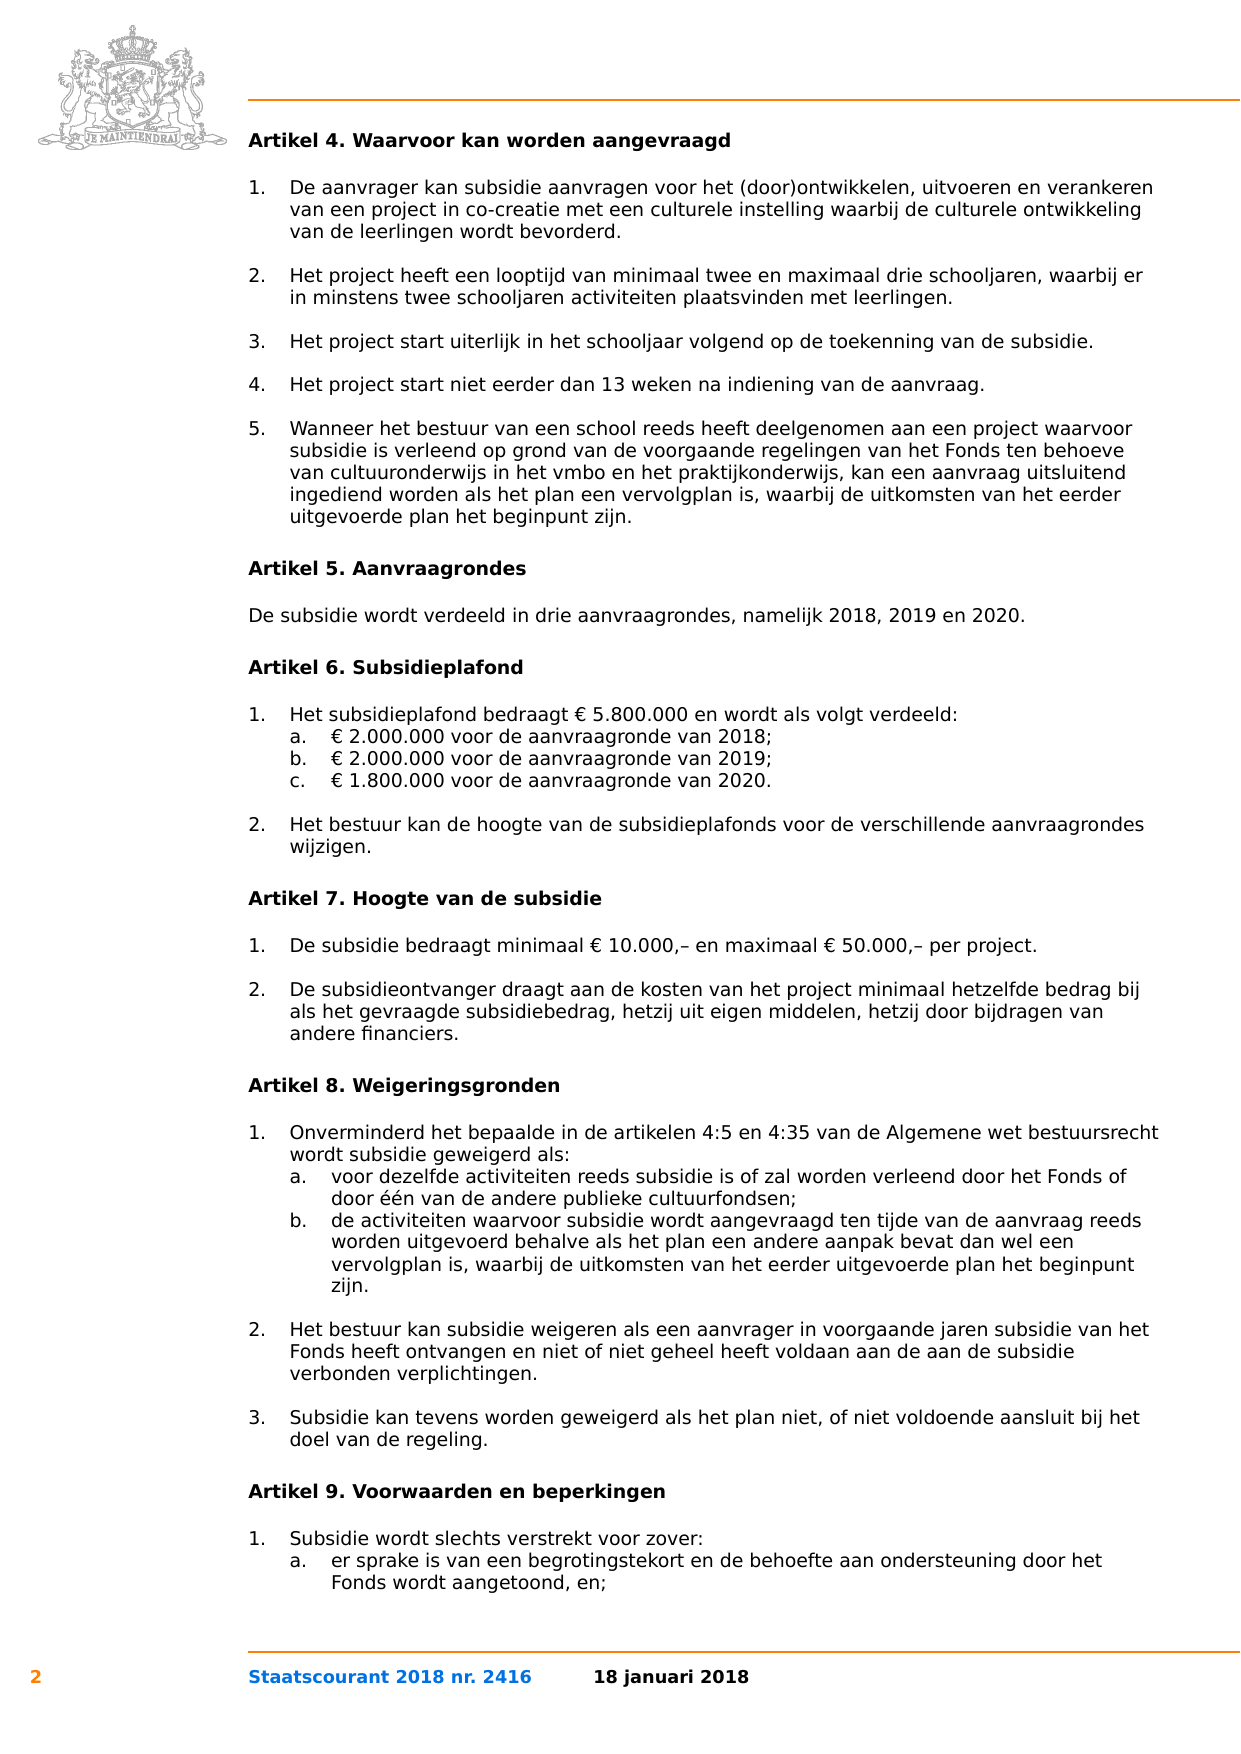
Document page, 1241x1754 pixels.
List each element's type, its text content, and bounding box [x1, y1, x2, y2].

text 1. Het subsidieplafond bedraagt € 5.800.000 en wordt als volgt verdeeld: [248, 704, 1163, 726]
subtitle Artikel 9. Voorwaarden en beperkingen [248, 1481, 1163, 1503]
subtitle Artikel 7. Hoogte van de subsidie [248, 888, 1163, 910]
text a. er sprake is van een begrotingstekort en de behoefte aan ondersteuning door het Fonds wordt aangetoond, en; [289, 1550, 1163, 1594]
text 2. Het bestuur kan subsidie weigeren als een aanvrager in voorgaande jaren subsidie van het Fonds heeft ontvangen en niet of niet geheel heeft voldaan aan de aan de subsidie verbonden verplichtingen. [248, 1319, 1163, 1385]
text 2. De subsidieontvanger draagt aan de kosten van het project minimaal hetzelfde bedrag bij als het gevraagde subsidiebedrag, hetzij uit eigen middelen, hetzij door bijdragen van andere financiers. [248, 979, 1163, 1044]
text 5. Wanneer het bestuur van een school reeds heeft deelgenomen aan een project waarvoor subsidie is verleend op grond van de voorgaande regelingen van het Fonds ten behoeve van cultuuronderwijs in het vmbo en het praktijkonderwijs, kan een aanvraag uitsluitend ingediend worden als het plan een vervolgplan is, waarbij de uitkomsten van het eerder uitgevoerde plan het beginpunt zijn. [248, 418, 1163, 528]
subtitle Artikel 4. Waarvoor kan worden aangevraagd [248, 130, 1163, 152]
text c. € 1.800.000 voor de aanvraagronde van 2020. [289, 770, 1163, 792]
text De subsidie wordt verdeeld in drie aanvraagrondes, namelijk 2018, 2019 en 2020. [248, 605, 1163, 627]
text 3. Subsidie kan tevens worden geweigerd als het plan niet, of niet voldoende aansluit bij het doel van de regeling. [248, 1407, 1163, 1451]
text a. € 2.000.000 voor de aanvraagronde van 2018; [289, 726, 1163, 748]
text 4. Het project start niet eerder dan 13 weken na indiening van de aanvraag. [248, 374, 1163, 396]
text b. de activiteiten waarvoor subsidie wordt aangevraagd ten tijde van de aanvraag reeds worden uitgevoerd behalve als het plan een andere aanpak bevat dan wel een vervolgplan is, waarbij de uitkomsten van het eerder uitgevoerde plan het beginpunt zijn. [289, 1209, 1163, 1297]
text a. voor dezelfde activiteiten reeds subsidie is of zal worden verleend door het Fonds of door één van de andere publieke cultuurfondsen; [289, 1166, 1163, 1209]
picture [38, 25, 227, 150]
text 2. Het project heeft een looptijd van minimaal twee en maximaal drie schooljaren, waarbij er in minstens twee schooljaren activiteiten plaatsvinden met leerlingen. [248, 265, 1163, 309]
text 1. De aanvrager kan subsidie aanvragen voor het (door)ontwikkelen, uitvoeren en verankeren van een project in co-creatie met een culturele instelling waarbij de culturele ontwikkeling van de leerlingen wordt bevorderd. [248, 177, 1163, 243]
text 1. Onverminderd het bepaalde in de artikelen 4:5 en 4:35 van de Algemene wet bestuursrecht wordt subsidie geweigerd als: [248, 1122, 1163, 1166]
subtitle Artikel 5. Aanvraagrondes [248, 558, 1163, 580]
text b. € 2.000.000 voor de aanvraagronde van 2019; [289, 748, 1163, 770]
subtitle Artikel 8. Weigeringsgronden [248, 1074, 1163, 1097]
text 1. De subsidie bedraagt minimaal € 10.000,– en maximaal € 50.000,– per project. [248, 935, 1163, 957]
subtitle Artikel 6. Subsidieplafond [248, 657, 1163, 679]
text 2. Het bestuur kan de hoogte van de subsidieplafonds voor de verschillende aanvraagrondes wijzigen. [248, 814, 1163, 858]
text 3. Het project start uiterlijk in het schooljaar volgend op de toekenning van de subsidie. [248, 331, 1163, 352]
text 1. Subsidie wordt slechts verstrekt voor zover: [248, 1528, 1163, 1550]
